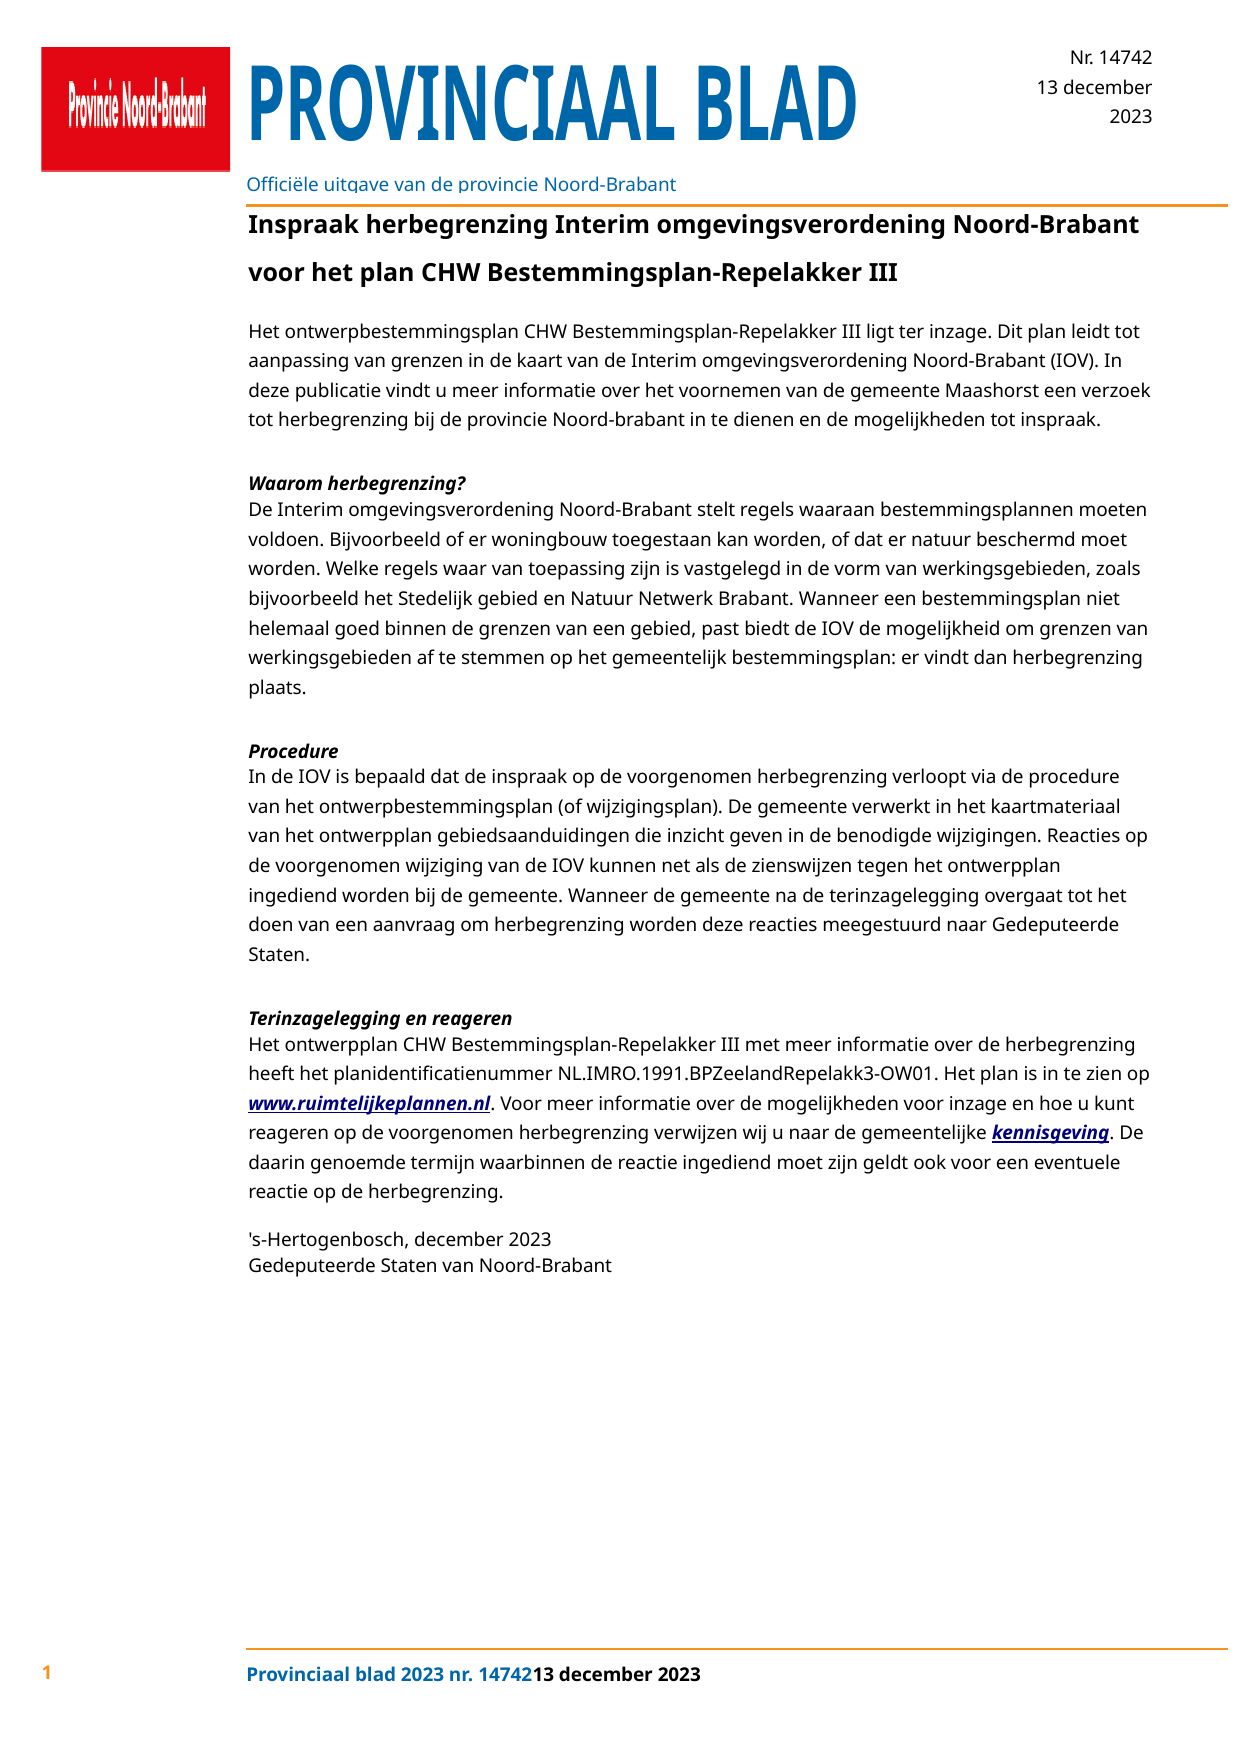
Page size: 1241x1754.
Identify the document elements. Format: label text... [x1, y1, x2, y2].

text In de IOV is bepaald dat de inspraak op de voorgenomen herbegrenzing verloopt via de procedure van het ontwerpbestemmingsplan (of wijzigingsplan). De gemeente verwerkt in het kaartmateriaal van het ontwerpplan gebiedsaanduidingen die inzicht geven in de benodigde wijzigingen. Reacties op de voorgenomen wijziging van de IOV kunnen net als de zienswijzen tegen het ontwerpplan ingediend worden bij de gemeente. Wanneer de gemeente na de terinzagelegging overgaat tot het doen van een aanvraag om herbegrenzing worden deze reacties meegestuurd naar Gedeputeerde Staten. [248, 763, 1152, 967]
text 's-Hertogenbosch, december 2023 [248, 1226, 1152, 1252]
text Waarom herbegrenzing? [248, 471, 1152, 496]
text De Interim omgevingsverordening Noord-Brabant stelt regels waaraan bestemmingsplannen moeten voldoen. Bijvoorbeeld of er woningbouw toegestaan kan worden, of dat er natuur beschermd moet worden. Welke regels waar van toepassing zijn is vastgelegd in de vorm van werkingsgebieden, zoals bijvoorbeeld het Stedelijk gebied en Natuur Netwerk Brabant. Wanneer een bestemmingsplan niet helemaal goed binnen de grenzen van een gebied, past biedt de IOV de mogelijkheid om grenzen van werkingsgebieden af te stemmen op het gemeentelijk bestemmingsplan: er vindt dan herbegrenzing plaats. [248, 496, 1152, 699]
text Inspraak herbegrenzing Interim omgevingsverordening Noord-Brabant voor het plan CHW Bestemmingsplan-Repelakker III [248, 207, 1152, 288]
text Procedure [248, 738, 1152, 763]
text Het ontwerpbestemmingsplan CHW Bestemmingsplan-Repelakker III ligt ter inzage. Dit plan leidt tot aanpassing van grenzen in de kaart van de Interim omgevingsverordening Noord-Brabant (IOV). In deze publicatie vindt u meer informatie over het voornemen van de gemeente Maashorst een verzoek tot herbegrenzing bij de provincie Noord-brabant in te dienen en de mogelijkheden tot inspraak. [248, 318, 1152, 432]
picture [41, 47, 231, 172]
text Terinzagelegging en reageren [248, 1005, 1152, 1031]
text Het ontwerpplan CHW Bestemmingsplan-Repelakker III met meer informatie over de herbegrenzing heeft het planidentificatienummer NL.IMRO.1991.BPZeelandRepelakk3-OW01. Het plan is in te zien op www.ruimtelijkeplannen.nl. Voor meer informatie over de mogelijkheden voor inzage en hoe u kunt reageren op de voorgenomen herbegrenzing verwijzen wij u naar de gemeentelijke kennisgeving. De daarin genoemde termijn waarbinnen de reactie ingediend moet zijn geldt ook voor een eventuele reactie op de herbegrenzing. [248, 1031, 1152, 1204]
text Gedeputeerde Staten van Noord-Brabant [248, 1252, 1152, 1278]
